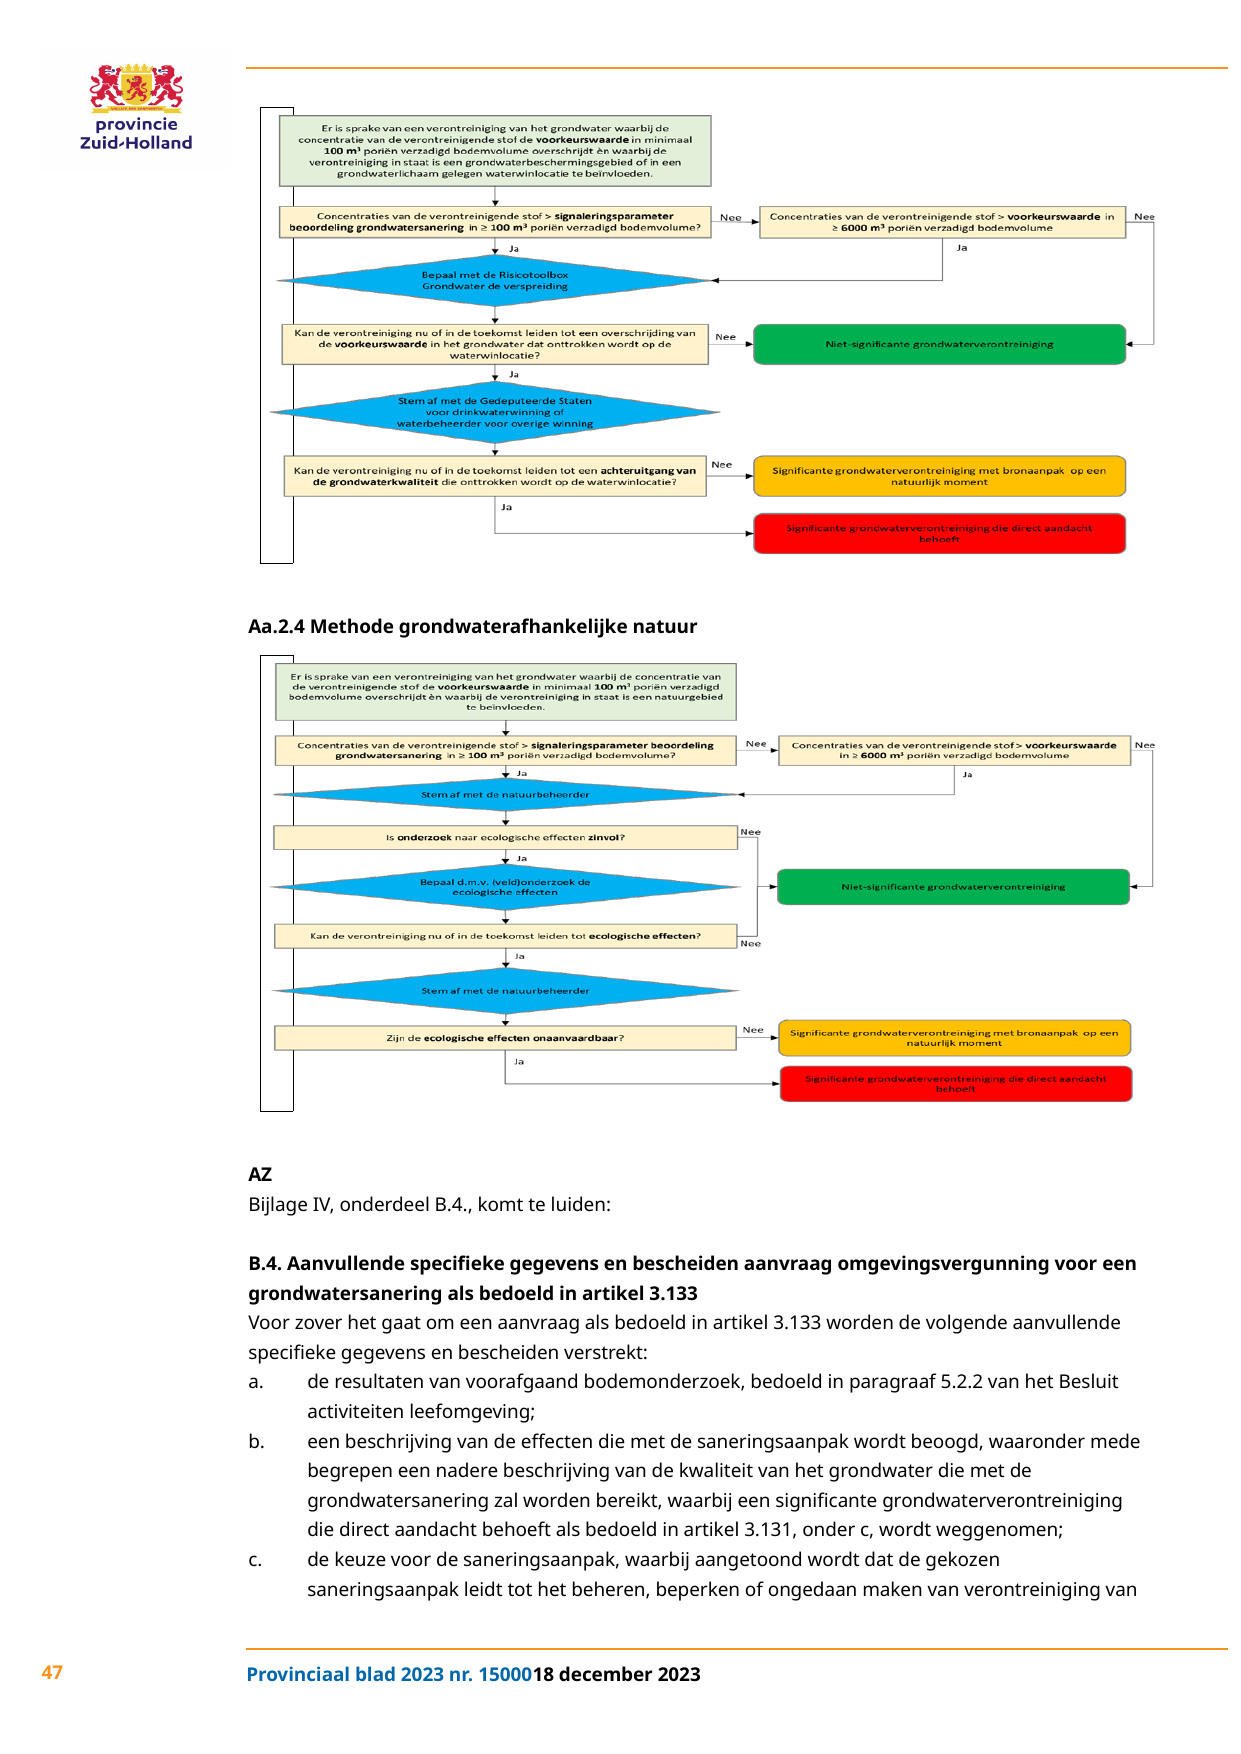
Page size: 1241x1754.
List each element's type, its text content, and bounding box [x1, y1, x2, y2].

list de keuze voor de saneringsaanpak, waarbij aangetoond wordt dat de gekozen saneringsaanpak leidt tot het beheren, beperken of ongedaan maken van verontreiniging van [248, 1546, 1152, 1602]
text Bijlage IV, onderdeel B.4., komt te luiden: [248, 1191, 1152, 1217]
picture [268, 663, 1173, 1102]
text Voor zover het gaat om een aanvraag als bedoeld in artikel 3.133 worden de volgende aanvullende specifieke gegevens en bescheiden verstrekt: [248, 1309, 1152, 1365]
text B.4. Aanvullende specifieke gegevens en bescheiden aanvraag omgevingsvergunning voor een grondwatersanering als bedoeld in artikel 3.133 [248, 1250, 1152, 1306]
text AZ [248, 1162, 1152, 1187]
list een beschrijving van de effecten die met de saneringsaanpak wordt beoogd, waaronder mede begrepen een nadere beschrijving van de kwaliteit van het grondwater die met de grondwatersanering zal worden bereikt, waarbij een significante grondwaterverontreiniging die direct aandacht behoeft als bedoeld in artikel 3.131, onder c, wordt weggenomen; [248, 1428, 1152, 1542]
text Aa.2.4 Methode grondwaterafhankelijke natuur [248, 613, 1152, 639]
picture [41, 47, 231, 172]
picture [268, 115, 1173, 554]
list de resultaten van voorafgaand bodemonderzoek, bedoeld in paragraaf 5.2.2 van het Besluit activiteiten leefomgeving; [248, 1369, 1152, 1424]
